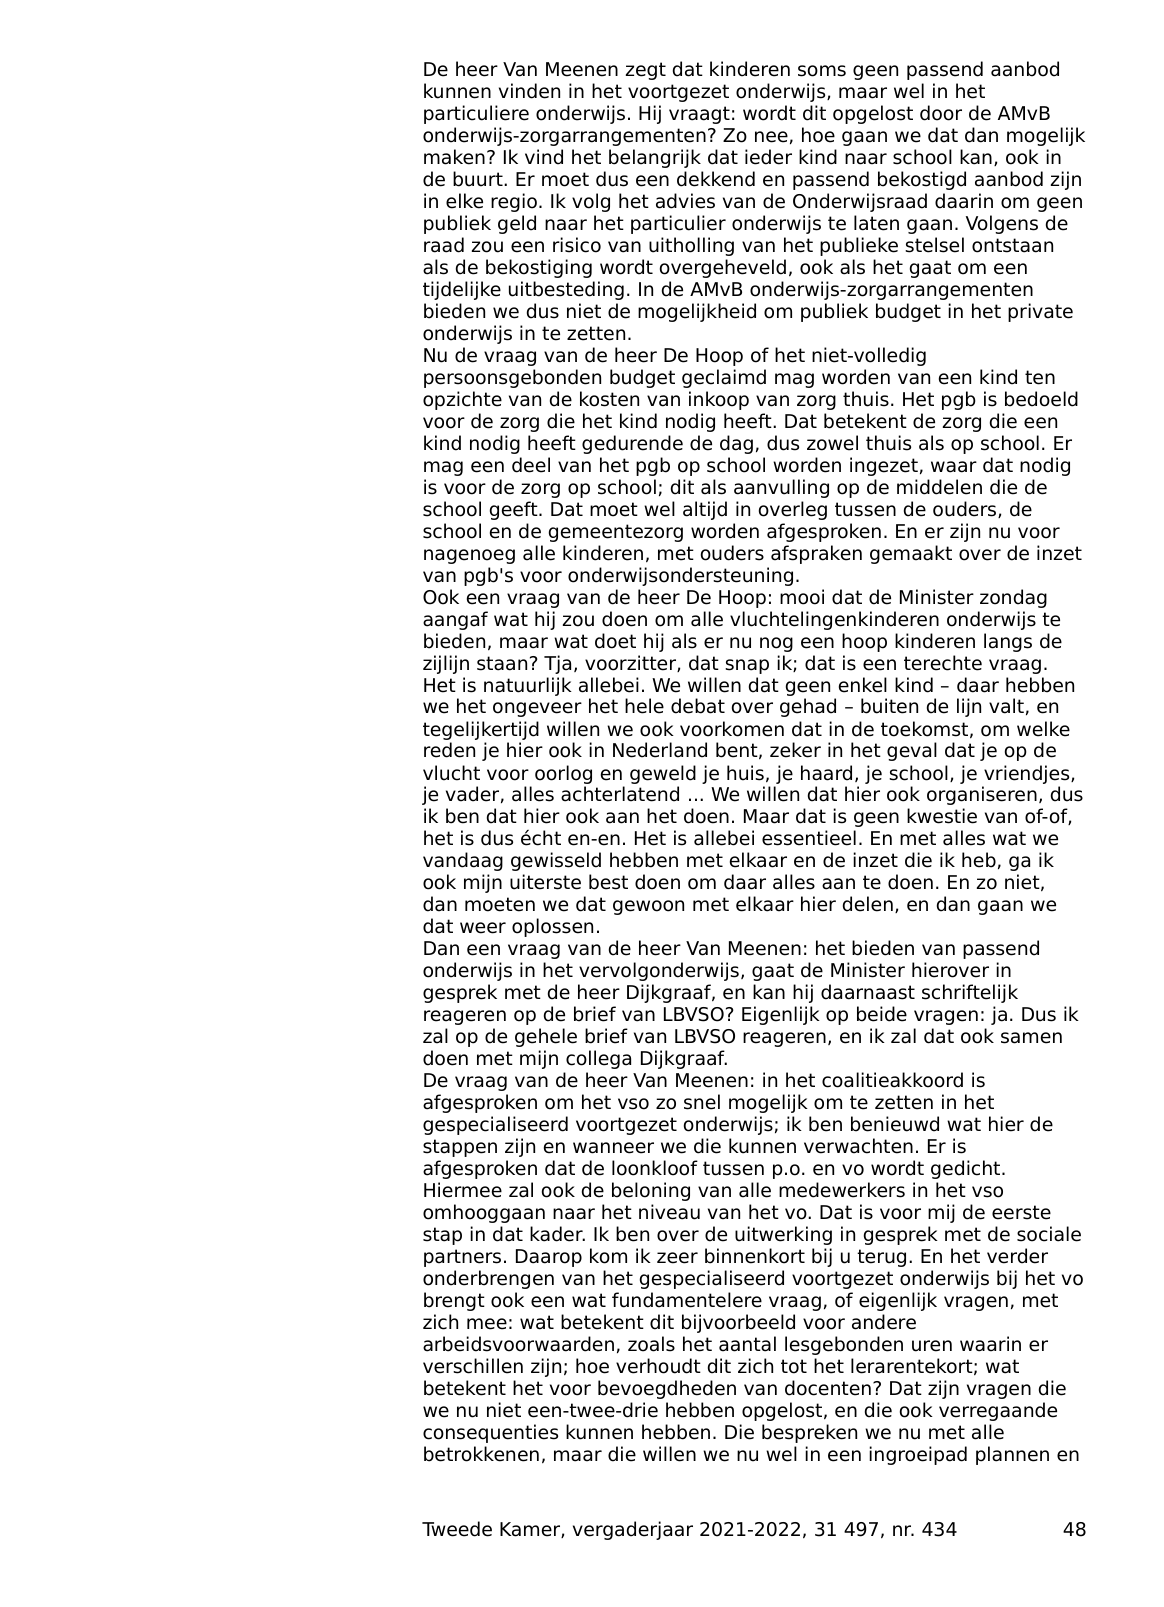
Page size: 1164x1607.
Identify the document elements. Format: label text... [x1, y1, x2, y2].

text Dan een vraag van de heer Van Meenen: het bieden van passend onderwijs in het vervolgonderwijs, gaat de Minister hierover in gesprek met de heer Dijkgraaf, en kan hij daarnaast schriftelijk reageren op de brief van LBVSO? Eigenlijk op beide vragen: ja. Dus ik zal op de gehele brief van LBVSO reageren, en ik zal dat ook samen doen met mijn collega Dijkgraaf. [422, 938, 1087, 1070]
text Ook een vraag van de heer De Hoop: mooi dat de Minister zondag aangaf wat hij zou doen om alle vluchtelingenkinderen onderwijs te bieden, maar wat doet hij als er nu nog een hoop kinderen langs de zijlijn staan? Tja, voorzitter, dat snap ik; dat is een terechte vraag. Het is natuurlijk allebei. We willen dat geen enkel kind – daar hebben we het ongeveer het hele debat over gehad – buiten de lijn valt, en tegelijkertijd willen we ook voorkomen dat in de toekomst, om welke reden je hier ook in Nederland bent, zeker in het geval dat je op de vlucht voor oorlog en geweld je huis, je haard, je school, je vriendjes, je vader, alles achterlatend ... We willen dat hier ook organiseren, dus ik ben dat hier ook aan het doen. Maar dat is geen kwestie van of-of, het is dus écht en-en. Het is allebei essentieel. En met alles wat we vandaag gewisseld hebben met elkaar en de inzet die ik heb, ga ik ook mijn uiterste best doen om daar alles aan te doen. En zo niet, dan moeten we dat gewoon met elkaar hier delen, en dan gaan we dat weer oplossen. [422, 587, 1087, 938]
text Nu de vraag van de heer De Hoop of het niet-volledig persoonsgebonden budget geclaimd mag worden van een kind ten opzichte van de kosten van inkoop van zorg thuis. Het pgb is bedoeld voor de zorg die het kind nodig heeft. Dat betekent de zorg die een kind nodig heeft gedurende de dag, dus zowel thuis als op school. Er mag een deel van het pgb op school worden ingezet, waar dat nodig is voor de zorg op school; dit als aanvulling op de middelen die de school geeft. Dat moet wel altijd in overleg tussen de ouders, de school en de gemeentezorg worden afgesproken. En er zijn nu voor nagenoeg alle kinderen, met ouders afspraken gemaakt over de inzet van pgb's voor onderwijsondersteuning. [422, 345, 1087, 587]
text De vraag van de heer Van Meenen: in het coalitieakkoord is afgesproken om het vso zo snel mogelijk om te zetten in het gespecialiseerd voortgezet onderwijs; ik ben benieuwd wat hier de stappen zijn en wanneer we die kunnen verwachten. Er is afgesproken dat de loonkloof tussen p.o. en vo wordt gedicht. Hiermee zal ook de beloning van alle medewerkers in het vso omhooggaan naar het niveau van het vo. Dat is voor mij de eerste stap in dat kader. Ik ben over de uitwerking in gesprek met de sociale partners. Daarop kom ik zeer binnenkort bij u terug. En het verder onderbrengen van het gespecialiseerd voortgezet onderwijs bij het vo brengt ook een wat fundamentelere vraag, of eigenlijk vragen, met zich mee: wat betekent dit bijvoorbeeld voor andere arbeidsvoorwaarden, zoals het aantal lesgebonden uren waarin er verschillen zijn; hoe verhoudt dit zich tot het lerarentekort; wat betekent het voor bevoegdheden van docenten? Dat zijn vragen die we nu niet een-twee-drie hebben opgelost, en die ook verregaande consequenties kunnen hebben. Die bespreken we nu met alle betrokkenen, maar die willen we nu wel in een ingroeipad plannen en [422, 1070, 1087, 1466]
text De heer Van Meenen zegt dat kinderen soms geen passend aanbod kunnen vinden in het voortgezet onderwijs, maar wel in het particuliere onderwijs. Hij vraagt: wordt dit opgelost door de AMvB onderwijs-zorgarrangementen? Zo nee, hoe gaan we dat dan mogelijk maken? Ik vind het belangrijk dat ieder kind naar school kan, ook in de buurt. Er moet dus een dekkend en passend bekostigd aanbod zijn in elke regio. Ik volg het advies van de Onderwijsraad daarin om geen publiek geld naar het particulier onderwijs te laten gaan. Volgens de raad zou een risico van uitholling van het publieke stelsel ontstaan als de bekostiging wordt overgeheveld, ook als het gaat om een tijdelijke uitbesteding. In de AMvB onderwijs-zorgarrangementen bieden we dus niet de mogelijkheid om publiek budget in het private onderwijs in te zetten. [422, 59, 1087, 345]
